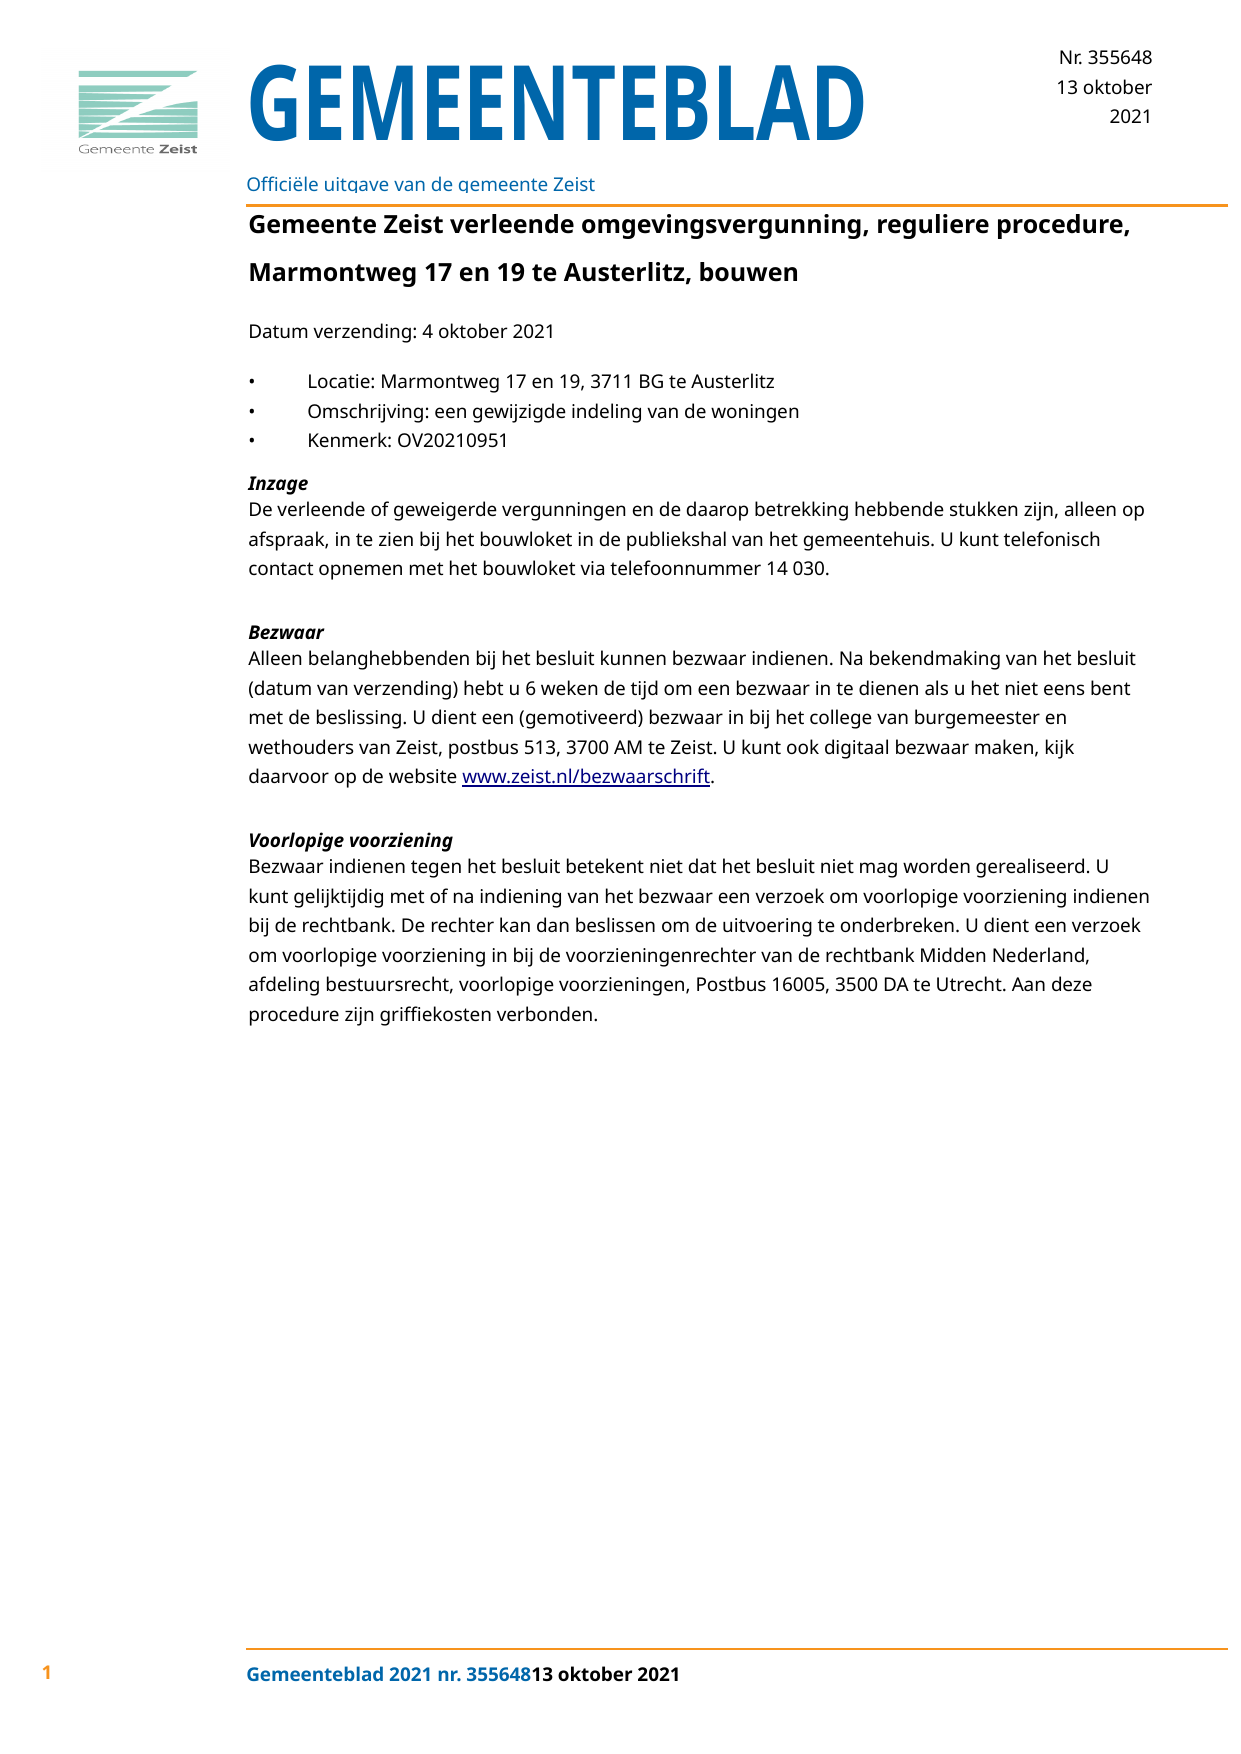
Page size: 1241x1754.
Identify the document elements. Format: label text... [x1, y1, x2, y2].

list Kenmerk: OV20210951 [248, 427, 1152, 453]
text Datum verzending: 4 oktober 2021 [248, 318, 1152, 344]
text Alleen belanghebbenden bij het besluit kunnen bezwaar indienen. Na bekendmaking van het besluit (datum van verzending) hebt u 6 weken de tijd om een bezwaar in te dienen als u het niet eens bent met de beslissing. U dient een (gemotiveerd) bezwaar in bij het college van burgemeester en wethouders van Zeist, postbus 513, 3700 AM te Zeist. U kunt ook digitaal bezwaar maken, kijk daarvoor op de website www.zeist.nl/bezwaarschrift. [248, 645, 1152, 789]
text Inzage [248, 471, 1152, 496]
picture [41, 47, 231, 172]
text Bezwaar indienen tegen het besluit betekent niet dat het besluit niet mag worden gerealiseerd. U kunt gelijktijdig met of na indiening van het bezwaar een verzoek om voorlopige voorziening indienen bij de rechtbank. De rechter kan dan beslissen om de uitvoering te onderbreken. U dient een verzoek om voorlopige voorziening in bij de voorzieningenrechter van de rechtbank Midden Nederland, afdeling bestuursrecht, voorlopige voorzieningen, Postbus 16005, 3500 DA te Utrecht. Aan deze procedure zijn griffiekosten verbonden. [248, 853, 1152, 1027]
list Omschrijving: een gewijzigde indeling van de woningen [248, 398, 1152, 424]
text Bezwaar [248, 619, 1152, 645]
list Locatie: Marmontweg 17 en 19, 3711 BG te Austerlitz [248, 368, 1152, 394]
text Gemeente Zeist verleende omgevingsvergunning, reguliere procedure, Marmontweg 17 en 19 te Austerlitz, bouwen [248, 207, 1152, 288]
text De verleende of geweigerde vergunningen en de daarop betrekking hebbende stukken zijn, alleen op afspraak, in te zien bij het bouwloket in de publiekshal van het gemeentehuis. U kunt telefonisch contact opnemen met het bouwloket via telefoonnummer 14 030. [248, 496, 1152, 581]
text Voorlopige voorziening [248, 827, 1152, 853]
